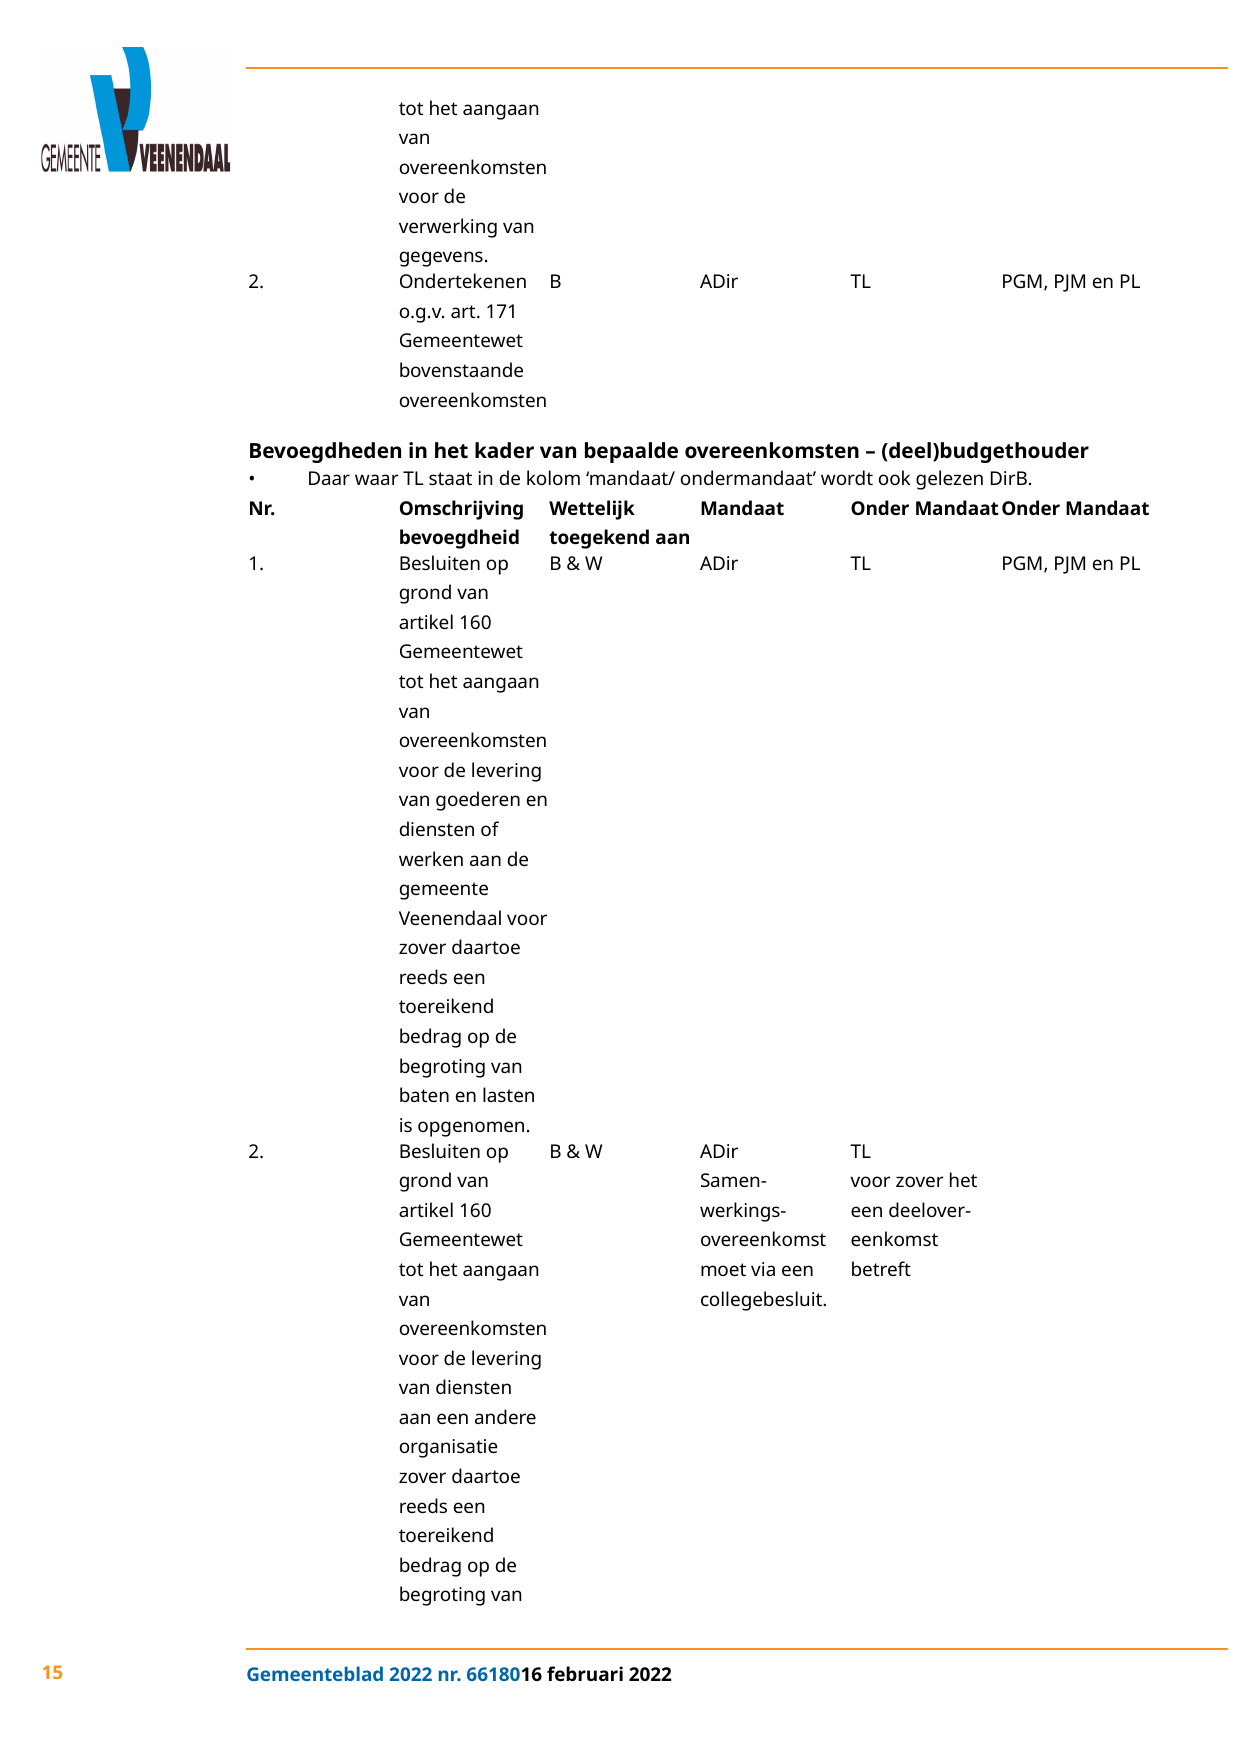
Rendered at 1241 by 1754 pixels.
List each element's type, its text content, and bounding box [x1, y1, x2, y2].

table_header Nr. [248, 495, 398, 550]
list Daar waar TL staat in de kolom ‘mandaat/ ondermandaat’ wordt ook gelezen DirB. [248, 465, 1152, 491]
table_header Wettelijk toegekend aan [549, 495, 700, 550]
text Bevoegdheden in het kader van bepaalde overeenkomsten – (deel)budgethouder [248, 437, 1152, 465]
table_cell ADir [700, 550, 850, 1138]
table_cell [549, 95, 700, 268]
table_cell PGM, PJM en PL [1001, 550, 1152, 1138]
table_header Onder Mandaat [850, 495, 1001, 550]
table_cell 2. [248, 1138, 398, 1607]
table_cell [700, 95, 850, 268]
table_cell PGM, PJM en PL [1001, 269, 1152, 412]
table_cell Besluiten op grond van artikel 160 Gemeentewet tot het aangaan van overeenkomsten voor de levering van goederen en diensten of werken aan de gemeente Veenendaal voor zover daartoe reeds een toereikend bedrag op de begroting van baten en lasten is opgenomen. [399, 550, 549, 1138]
table_cell B [549, 269, 700, 412]
table_cell tot het aangaan van overeenkomsten voor de verwerking van gegevens. [399, 95, 549, 268]
picture [123, 47, 231, 172]
table_header Omschrijving bevoegdheid [399, 495, 549, 550]
table_cell B & W [549, 1138, 700, 1607]
picture [41, 47, 130, 172]
table_cell [850, 95, 1001, 268]
table_cell 2. [248, 269, 398, 412]
table_cell [1001, 1138, 1152, 1607]
table_header Mandaat [700, 495, 850, 550]
table_cell TL [850, 269, 1001, 412]
table_cell B & W [549, 550, 700, 1138]
table_cell 1. [248, 550, 398, 1138]
table_cell ADir Samen-werkings-overeenkomst moet via een collegebesluit. [700, 1138, 850, 1607]
table_cell Besluiten op grond van artikel 160 Gemeentewet tot het aangaan van overeenkomsten voor de levering van diensten aan een andere organisatie zover daartoe reeds een toereikend bedrag op de begroting van [399, 1138, 549, 1607]
table_cell [248, 95, 398, 268]
table_cell [1001, 95, 1152, 268]
table_cell ADir [700, 269, 850, 412]
table_cell TL voor zover het een deelover-eenkomst betreft [850, 1138, 1001, 1607]
table_cell TL [850, 550, 1001, 1138]
table_cell Ondertekenen o.g.v. art. 171 Gemeentewet bovenstaande overeenkomsten [399, 269, 549, 412]
table_header Onder Mandaat [1001, 495, 1152, 550]
